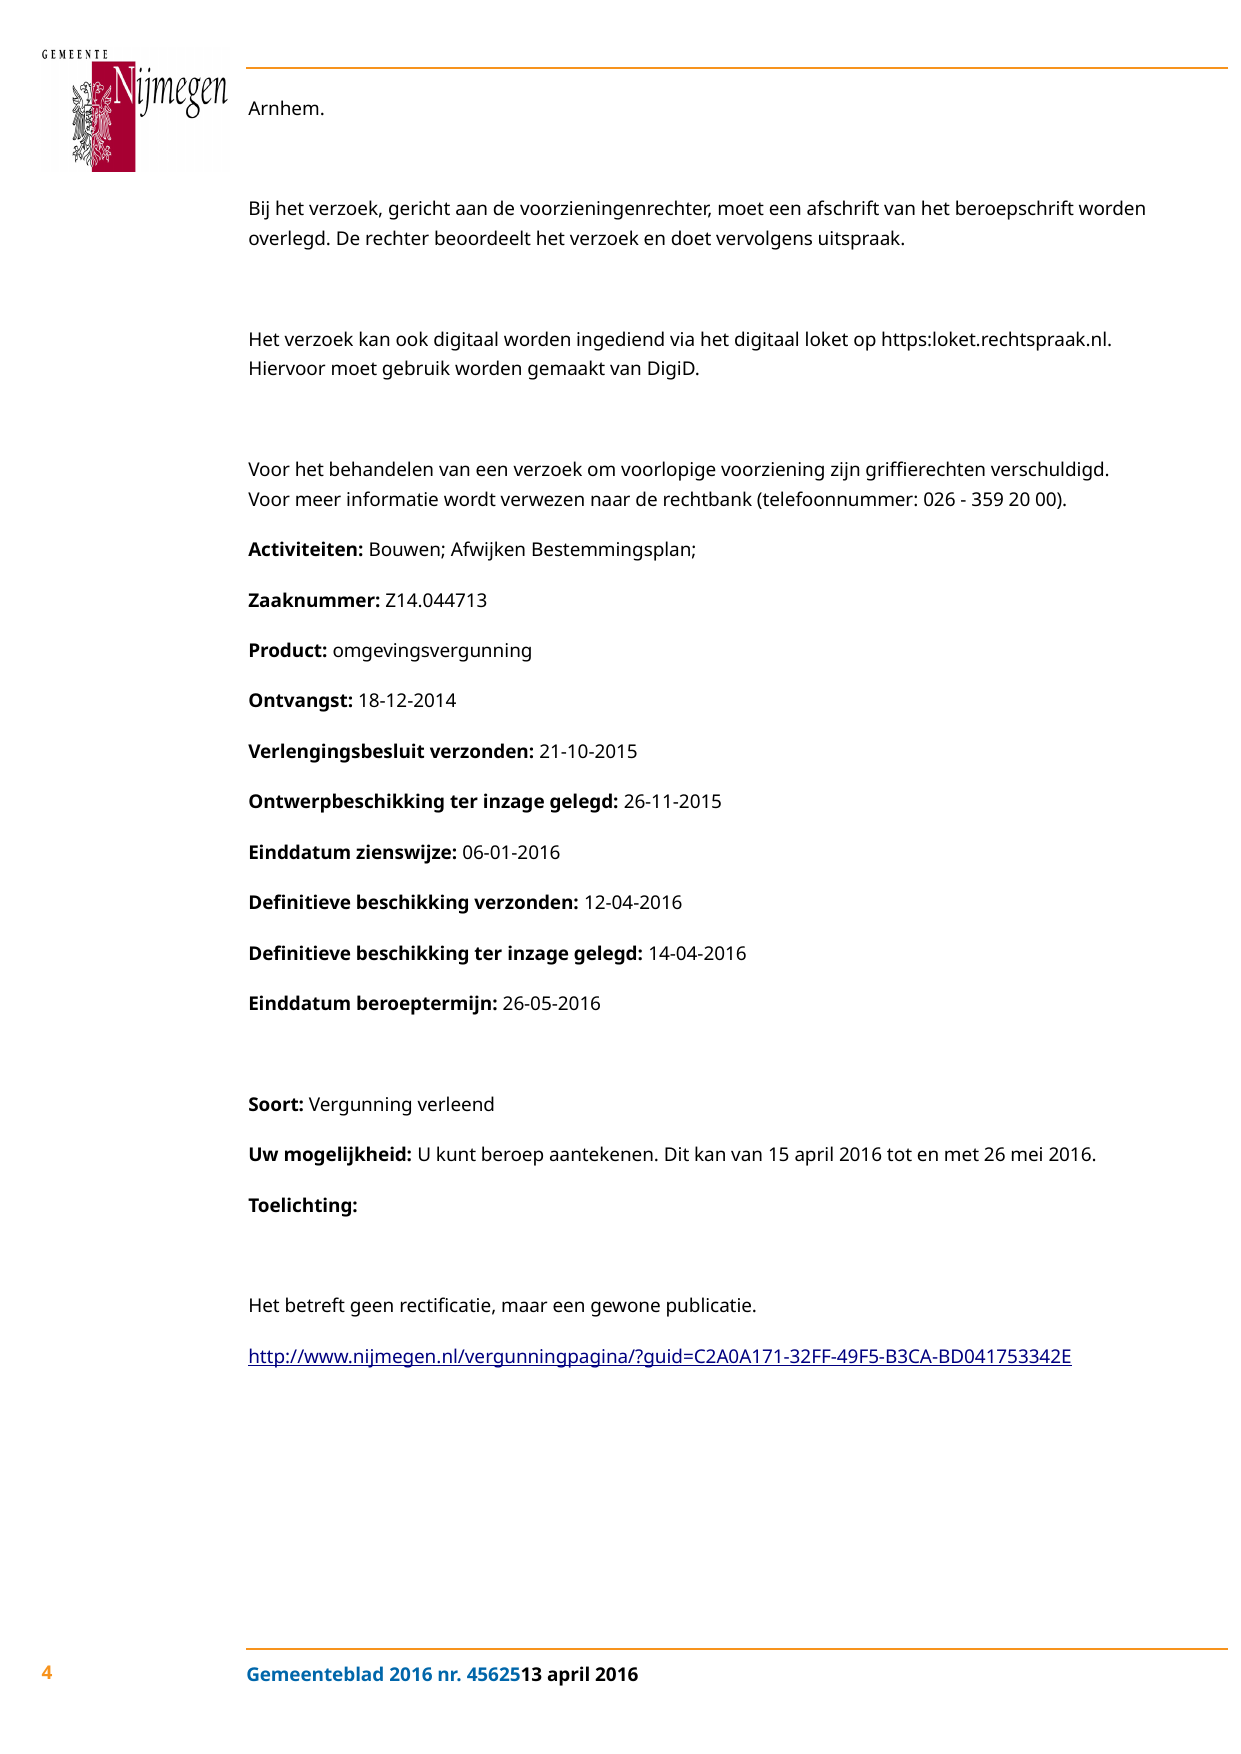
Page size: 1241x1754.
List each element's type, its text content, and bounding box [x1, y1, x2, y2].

text Arnhem. [248, 95, 1152, 121]
text Soort: Vergunning verleend [248, 1091, 1152, 1117]
text Ontvangst: 18-12-2014 [248, 688, 1152, 713]
text Activiteiten: Bouwen; Afwijken Bestemmingsplan; [248, 536, 1152, 562]
picture [41, 47, 231, 172]
text Uw mogelijkheid: U kunt beroep aantekenen. Dit kan van 15 april 2016 tot en met 26 mei 2016. [248, 1141, 1152, 1167]
text Product: omgevingsvergunning [248, 637, 1152, 663]
text Voor het behandelen van een verzoek om voorlopige voorziening zijn griffierechten verschuldigd. Voor meer informatie wordt verwezen naar de rechtbank (telefoonnummer: 026 - 359 20 00). [248, 456, 1152, 512]
text Verlengingsbesluit verzonden: 21-10-2015 [248, 738, 1152, 764]
text Toelichting: [248, 1192, 1152, 1218]
text Ontwerpbeschikking ter inzage gelegd: 26-11-2015 [248, 788, 1152, 814]
text Definitieve beschikking ter inzage gelegd: 14-04-2016 [248, 940, 1152, 966]
text Einddatum beroeptermijn: 26-05-2016 [248, 990, 1152, 1016]
text http://www.nijmegen.nl/vergunningpagina/?guid=C2A0A171-32FF-49F5-B3CA-BD041753342E [248, 1343, 1152, 1369]
text Bij het verzoek, gericht aan de voorzieningenrechter, moet een afschrift van het beroepschrift worden overlegd. De rechter beoordeelt het verzoek en doet vervolgens uitspraak. [248, 196, 1152, 251]
text Einddatum zienswijze: 06-01-2016 [248, 839, 1152, 865]
text Het betreft geen rectificatie, maar een gewone publicatie. [248, 1293, 1152, 1318]
text Zaaknummer: Z14.044713 [248, 587, 1152, 613]
text Definitieve beschikking verzonden: 12-04-2016 [248, 889, 1152, 915]
text Het verzoek kan ook digitaal worden ingediend via het digitaal loket op https:loket.rechtspraak.nl. Hiervoor moet gebruik worden gemaakt van DigiD. [248, 326, 1152, 381]
